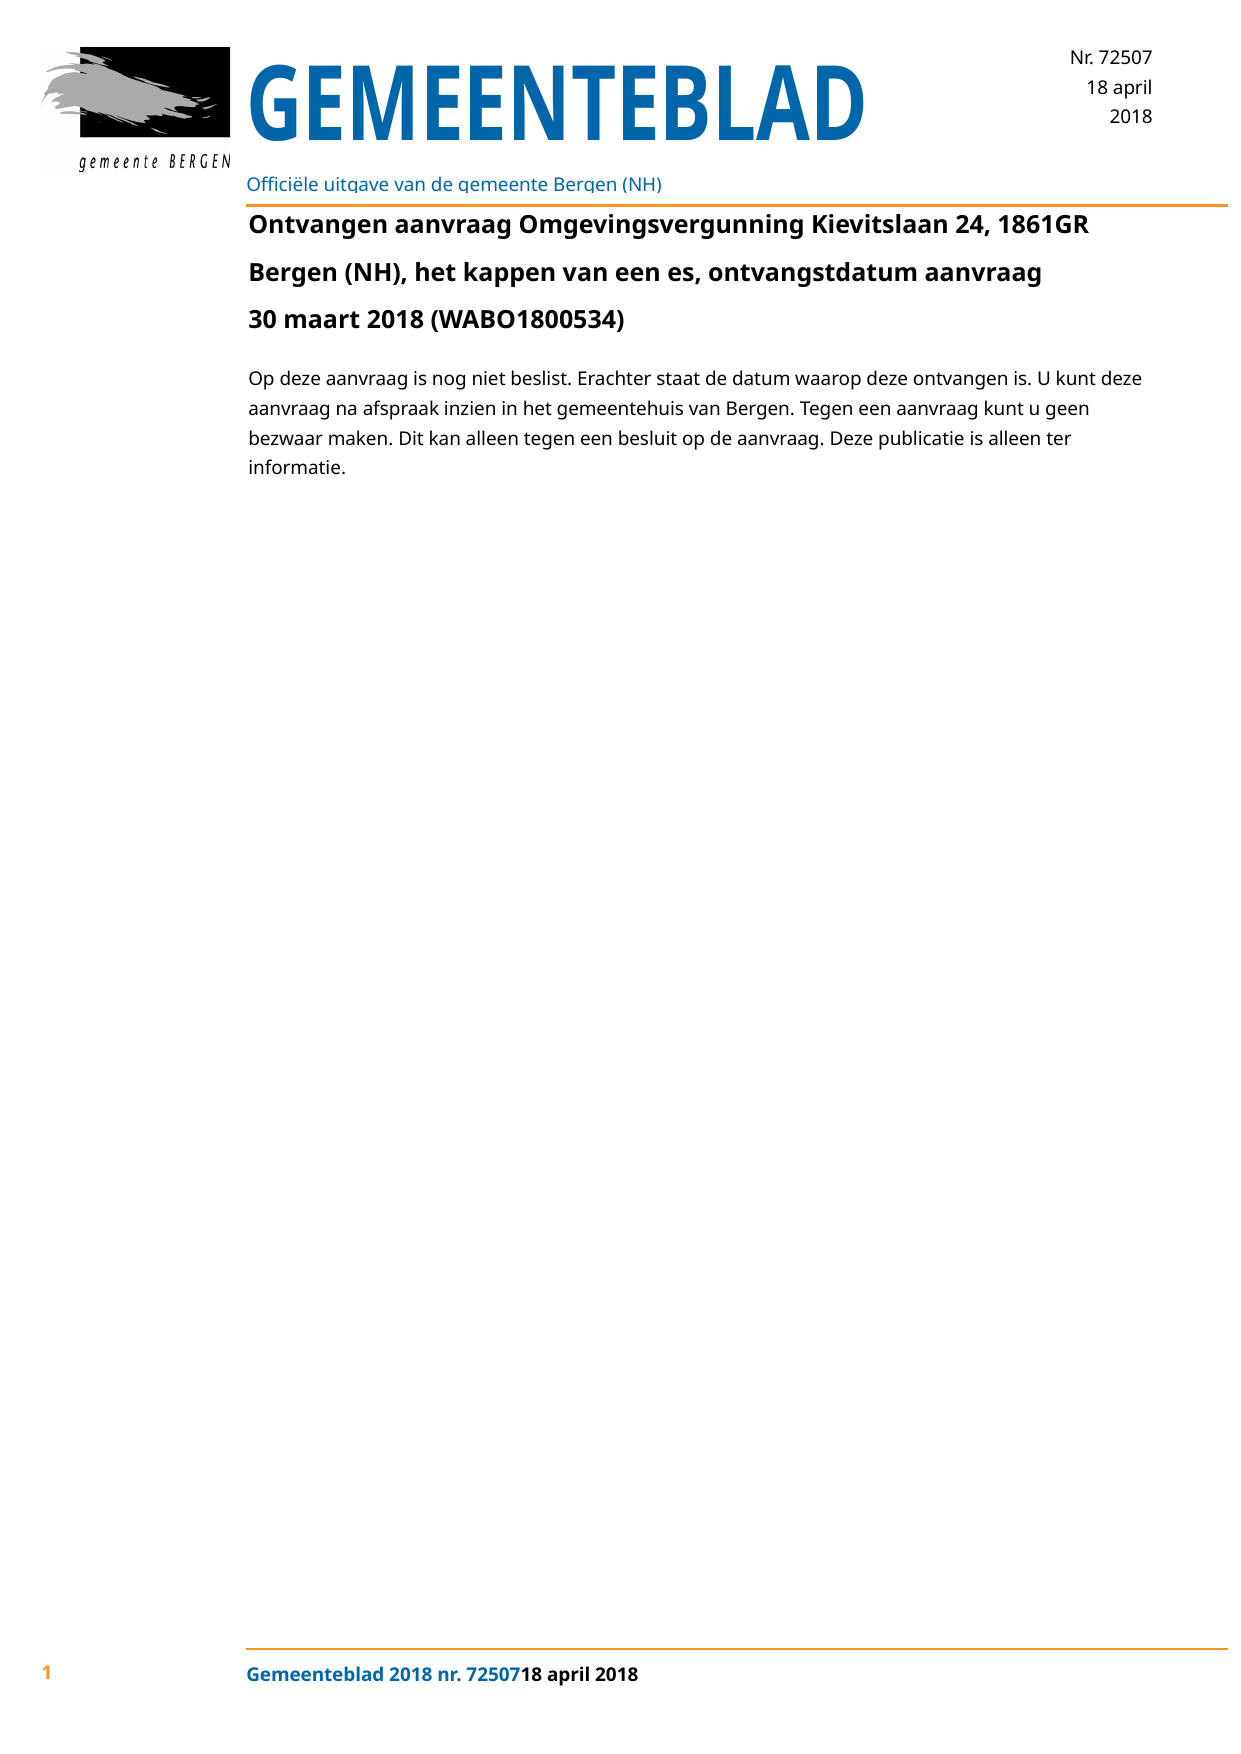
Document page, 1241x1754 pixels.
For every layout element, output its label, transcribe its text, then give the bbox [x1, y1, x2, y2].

picture [41, 47, 231, 172]
text Op deze aanvraag is nog niet beslist. Erachter staat de datum waarop deze ontvangen is. U kunt deze aanvraag na afspraak inzien in het gemeentehuis van Bergen. Tegen een aanvraag kunt u geen bezwaar maken. Dit kan alleen tegen een besluit op de aanvraag. Deze publicatie is alleen ter informatie. [248, 366, 1152, 480]
text Ontvangen aanvraag Omgevingsvergunning Kievitslaan 24, 1861GR Bergen (NH), het kappen van een es, ontvangstdatum aanvraag 30 maart 2018 (WABO1800534) [248, 207, 1152, 336]
